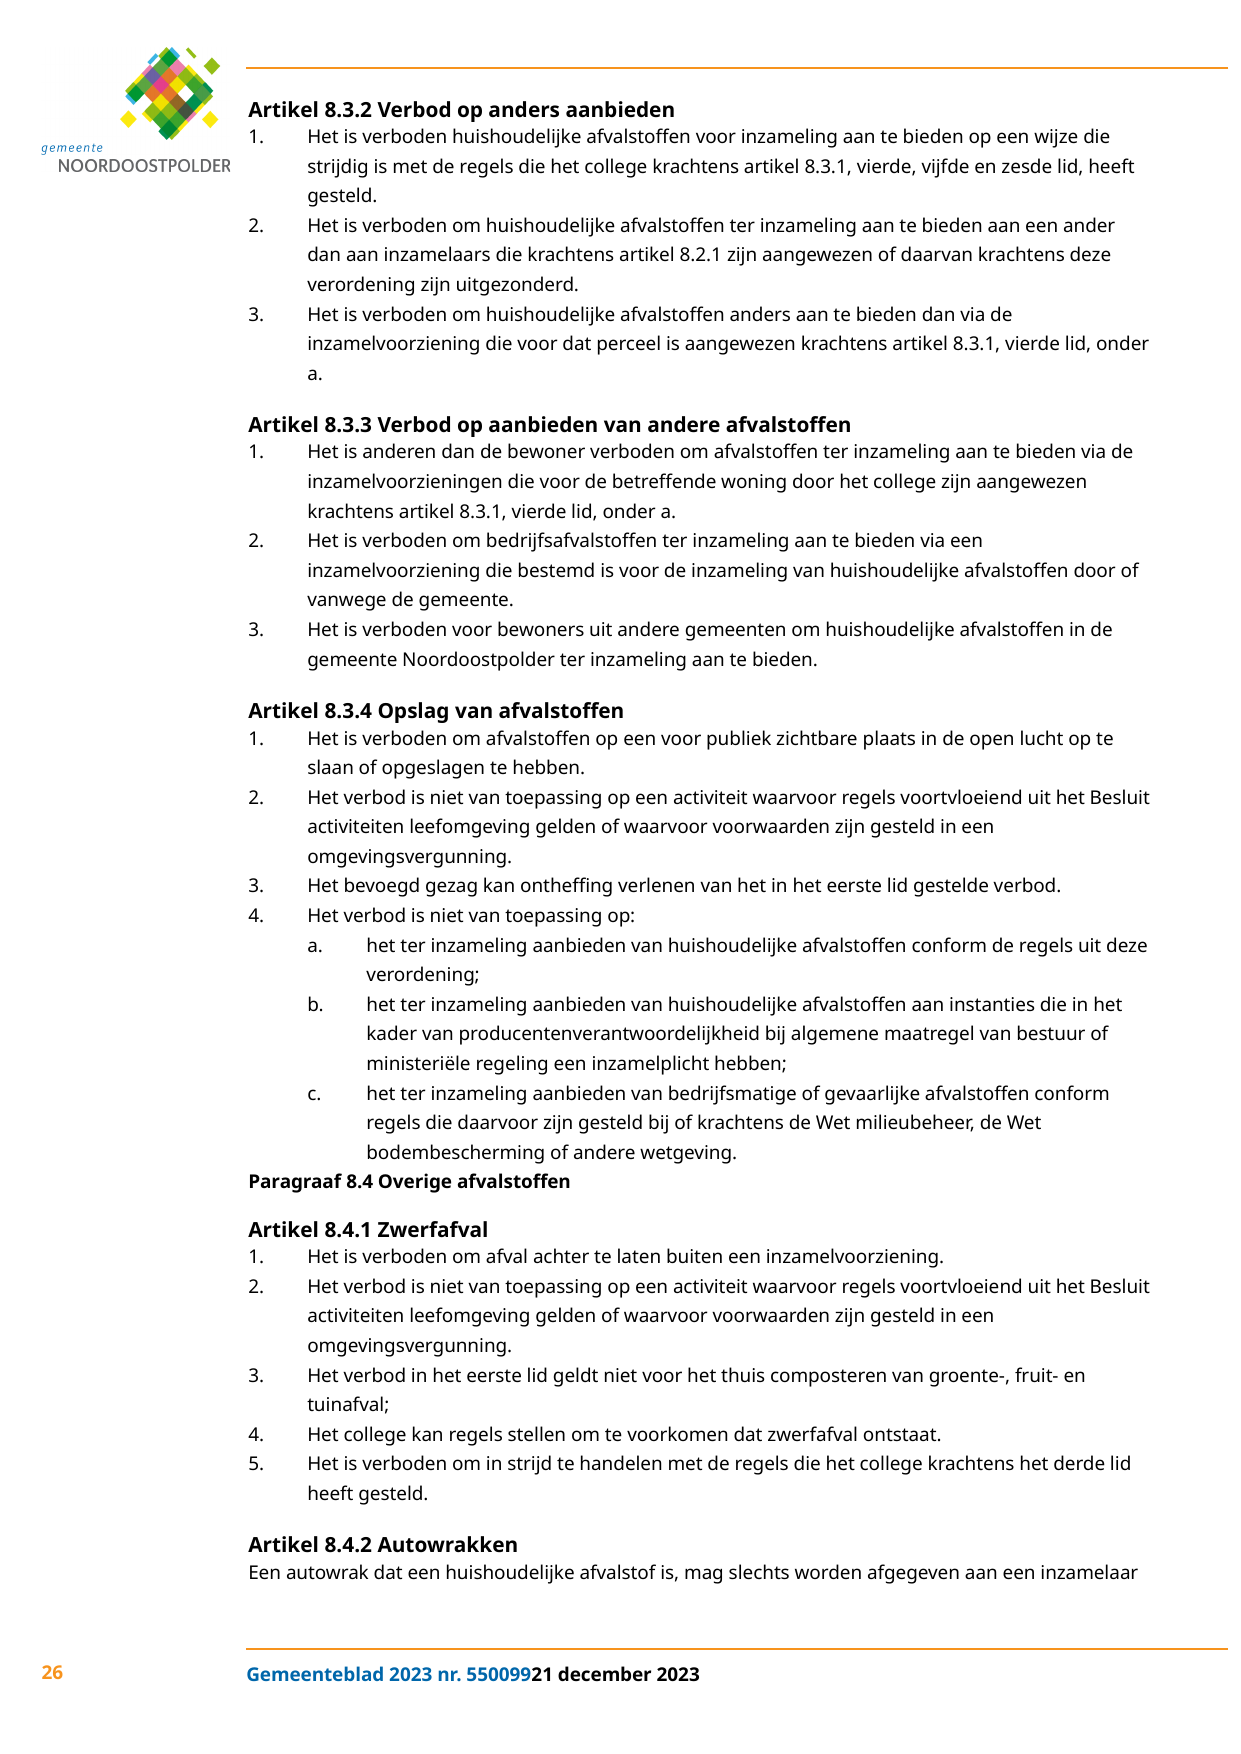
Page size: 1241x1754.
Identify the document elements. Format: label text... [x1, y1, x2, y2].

text Artikel 8.3.4 Opslag van afvalstoffen [248, 696, 1152, 725]
text Artikel 8.3.3 Verbod op aanbieden van andere afvalstoffen [248, 410, 1152, 439]
list Het college kan regels stellen om te voorkomen dat zwerfafval ontstaat. [248, 1421, 1152, 1447]
text Artikel 8.3.2 Verbod op anders aanbieden [248, 95, 1152, 123]
list het ter inzameling aanbieden van huishoudelijke afvalstoffen aan instanties die in het kader van producentenverantwoordelijkheid bij algemene maatregel van bestuur of ministeriële regeling een inzamelplicht hebben; [307, 991, 1152, 1076]
list het ter inzameling aanbieden van huishoudelijke afvalstoffen conform de regels uit deze verordening; [307, 932, 1152, 987]
text Een autowrak dat een huishoudelijke afvalstof is, mag slechts worden afgegeven aan een inzamelaar [248, 1559, 1152, 1585]
list Het is verboden om in strijd te handelen met de regels die het college krachtens het derde lid heeft gesteld. [248, 1451, 1152, 1506]
list Het is verboden om afvalstoffen op een voor publiek zichtbare plaats in de open lucht op te slaan of opgeslagen te hebben. [248, 725, 1152, 780]
list Het is verboden voor bewoners uit andere gemeenten om huishoudelijke afvalstoffen in de gemeente Noordoostpolder ter inzameling aan te bieden. [248, 616, 1152, 672]
list Het is verboden om bedrijfsafvalstoffen ter inzameling aan te bieden via een inzamelvoorziening die bestemd is voor de inzameling van huishoudelijke afvalstoffen door of vanwege de gemeente. [248, 527, 1152, 612]
list Het verbod is niet van toepassing op een activiteit waarvoor regels voortvloeiend uit het Besluit activiteiten leefomgeving gelden of waarvoor voorwaarden zijn gesteld in een omgevingsvergunning. [248, 784, 1152, 869]
list Het is verboden om huishoudelijke afvalstoffen anders aan te bieden dan via de inzamelvoorziening die voor dat perceel is aangewezen krachtens artikel 8.3.1, vierde lid, onder a. [248, 301, 1152, 386]
text Artikel 8.4.1 Zwerfafval [248, 1215, 1152, 1243]
picture [41, 47, 231, 172]
text Paragraaf 8.4 Overige afvalstoffen [248, 1168, 1152, 1194]
list Het is verboden om huishoudelijke afvalstoffen ter inzameling aan te bieden aan een ander dan aan inzamelaars die krachtens artikel 8.2.1 zijn aangewezen of daarvan krachtens deze verordening zijn uitgezonderd. [248, 212, 1152, 297]
list Het bevoegd gezag kan ontheffing verlenen van het in het eerste lid gestelde verbod. [248, 873, 1152, 898]
text Artikel 8.4.2 Autowrakken [248, 1531, 1152, 1559]
list Het is verboden om afval achter te laten buiten een inzamelvoorziening. [248, 1243, 1152, 1269]
list Het is anderen dan de bewoner verboden om afvalstoffen ter inzameling aan te bieden via de inzamelvoorzieningen die voor de betreffende woning door het college zijn aangewezen krachtens artikel 8.3.1, vierde lid, onder a. [248, 439, 1152, 524]
list Het verbod in het eerste lid geldt niet voor het thuis composteren van groente-, fruit- en tuinafval; [248, 1362, 1152, 1417]
list Het is verboden huishoudelijke afvalstoffen voor inzameling aan te bieden op een wijze die strijdig is met de regels die het college krachtens artikel 8.3.1, vierde, vijfde en zesde lid, heeft gesteld. [248, 123, 1152, 208]
list Het verbod is niet van toepassing op een activiteit waarvoor regels voortvloeiend uit het Besluit activiteiten leefomgeving gelden of waarvoor voorwaarden zijn gesteld in een omgevingsvergunning. [248, 1273, 1152, 1358]
list het ter inzameling aanbieden van bedrijfsmatige of gevaarlijke afvalstoffen conform regels die daarvoor zijn gesteld bij of krachtens de Wet milieubeheer, de Wet bodembescherming of andere wetgeving. [307, 1080, 1152, 1164]
list Het verbod is niet van toepassing op: [248, 902, 1152, 928]
